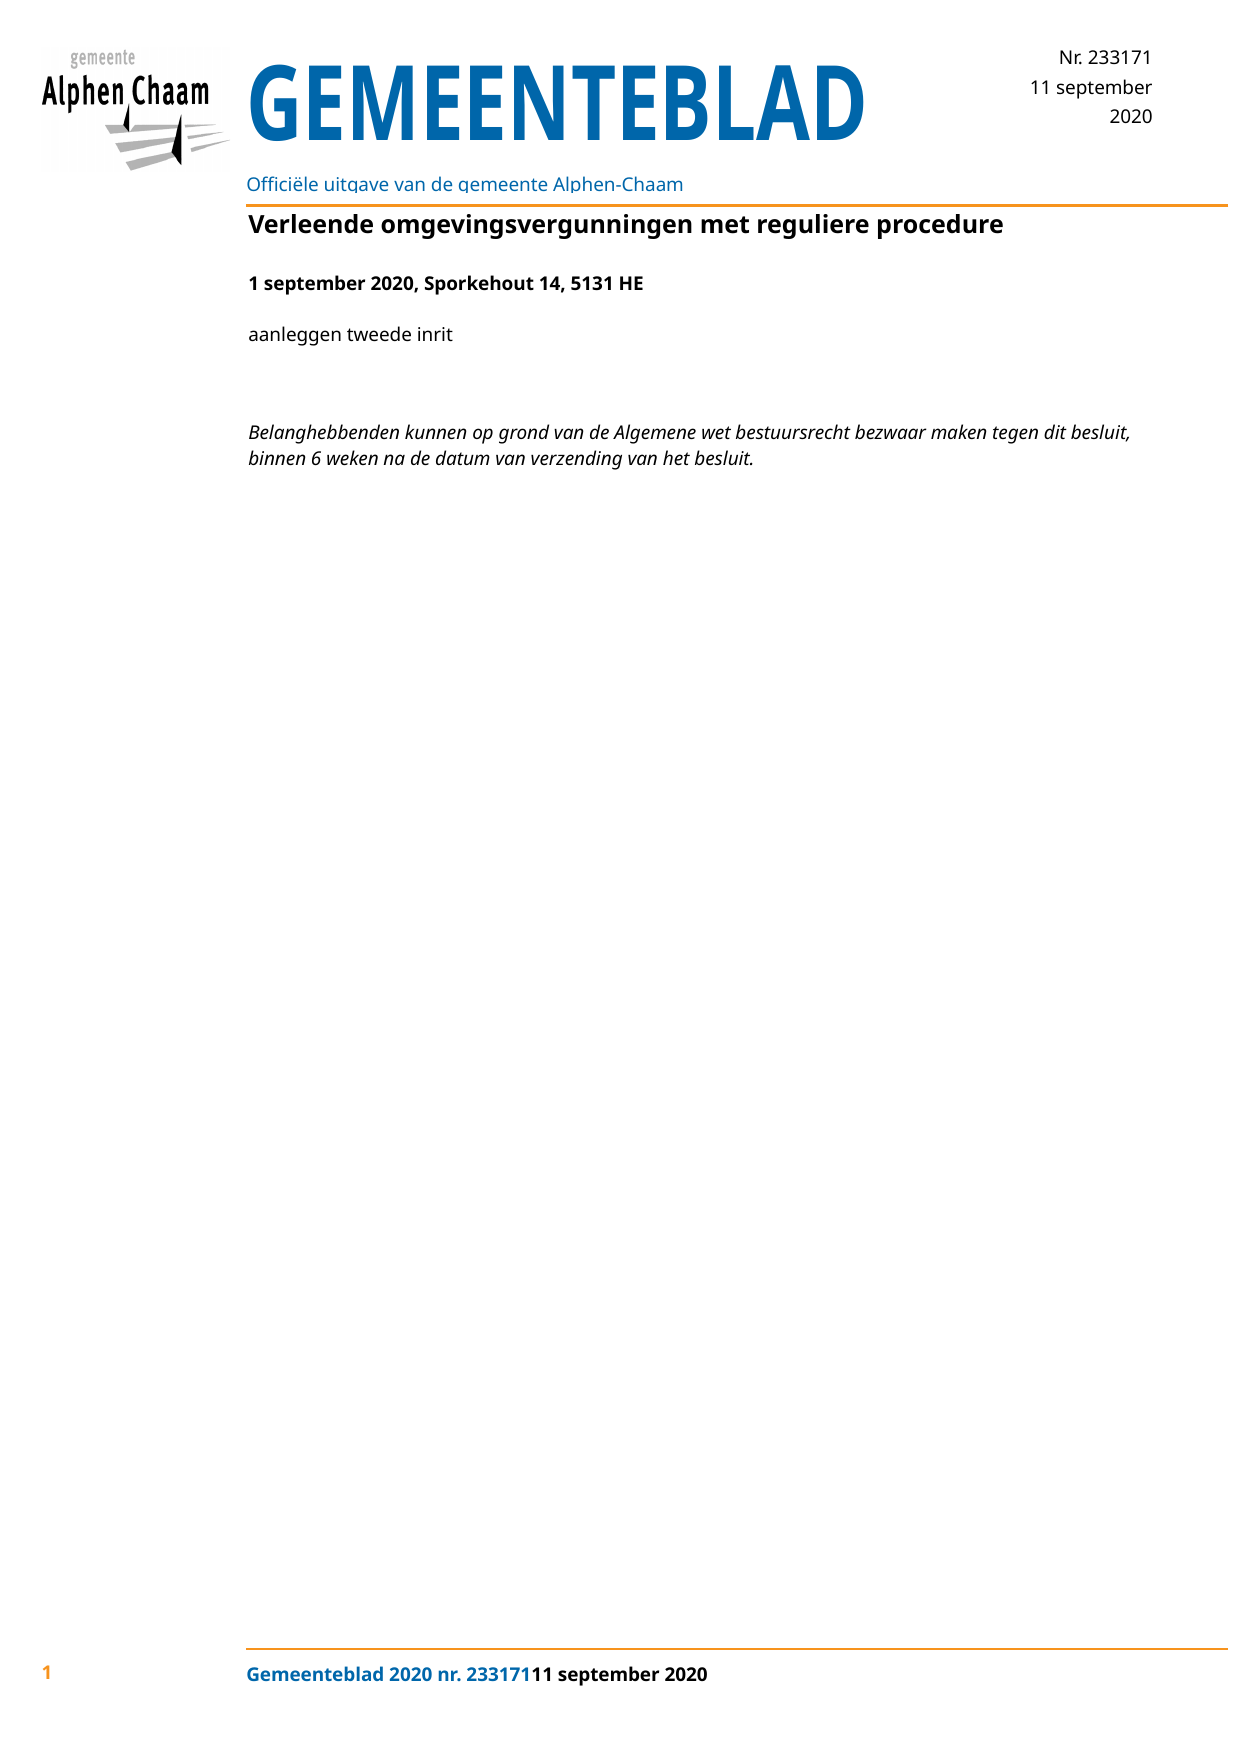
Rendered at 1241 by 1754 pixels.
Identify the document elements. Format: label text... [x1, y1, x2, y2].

text Belanghebbenden kunnen op grond van de Algemene wet bestuursrecht bezwaar maken tegen dit besluit, binnen 6 weken na de datum van verzending van het besluit. [248, 419, 1152, 470]
text aanleggen tweede inrit [248, 321, 1152, 346]
picture [41, 47, 231, 172]
text 1 september 2020, Sporkehout 14, 5131 HE [248, 270, 1152, 296]
text Verleende omgevingsvergunningen met reguliere procedure [248, 207, 1152, 241]
